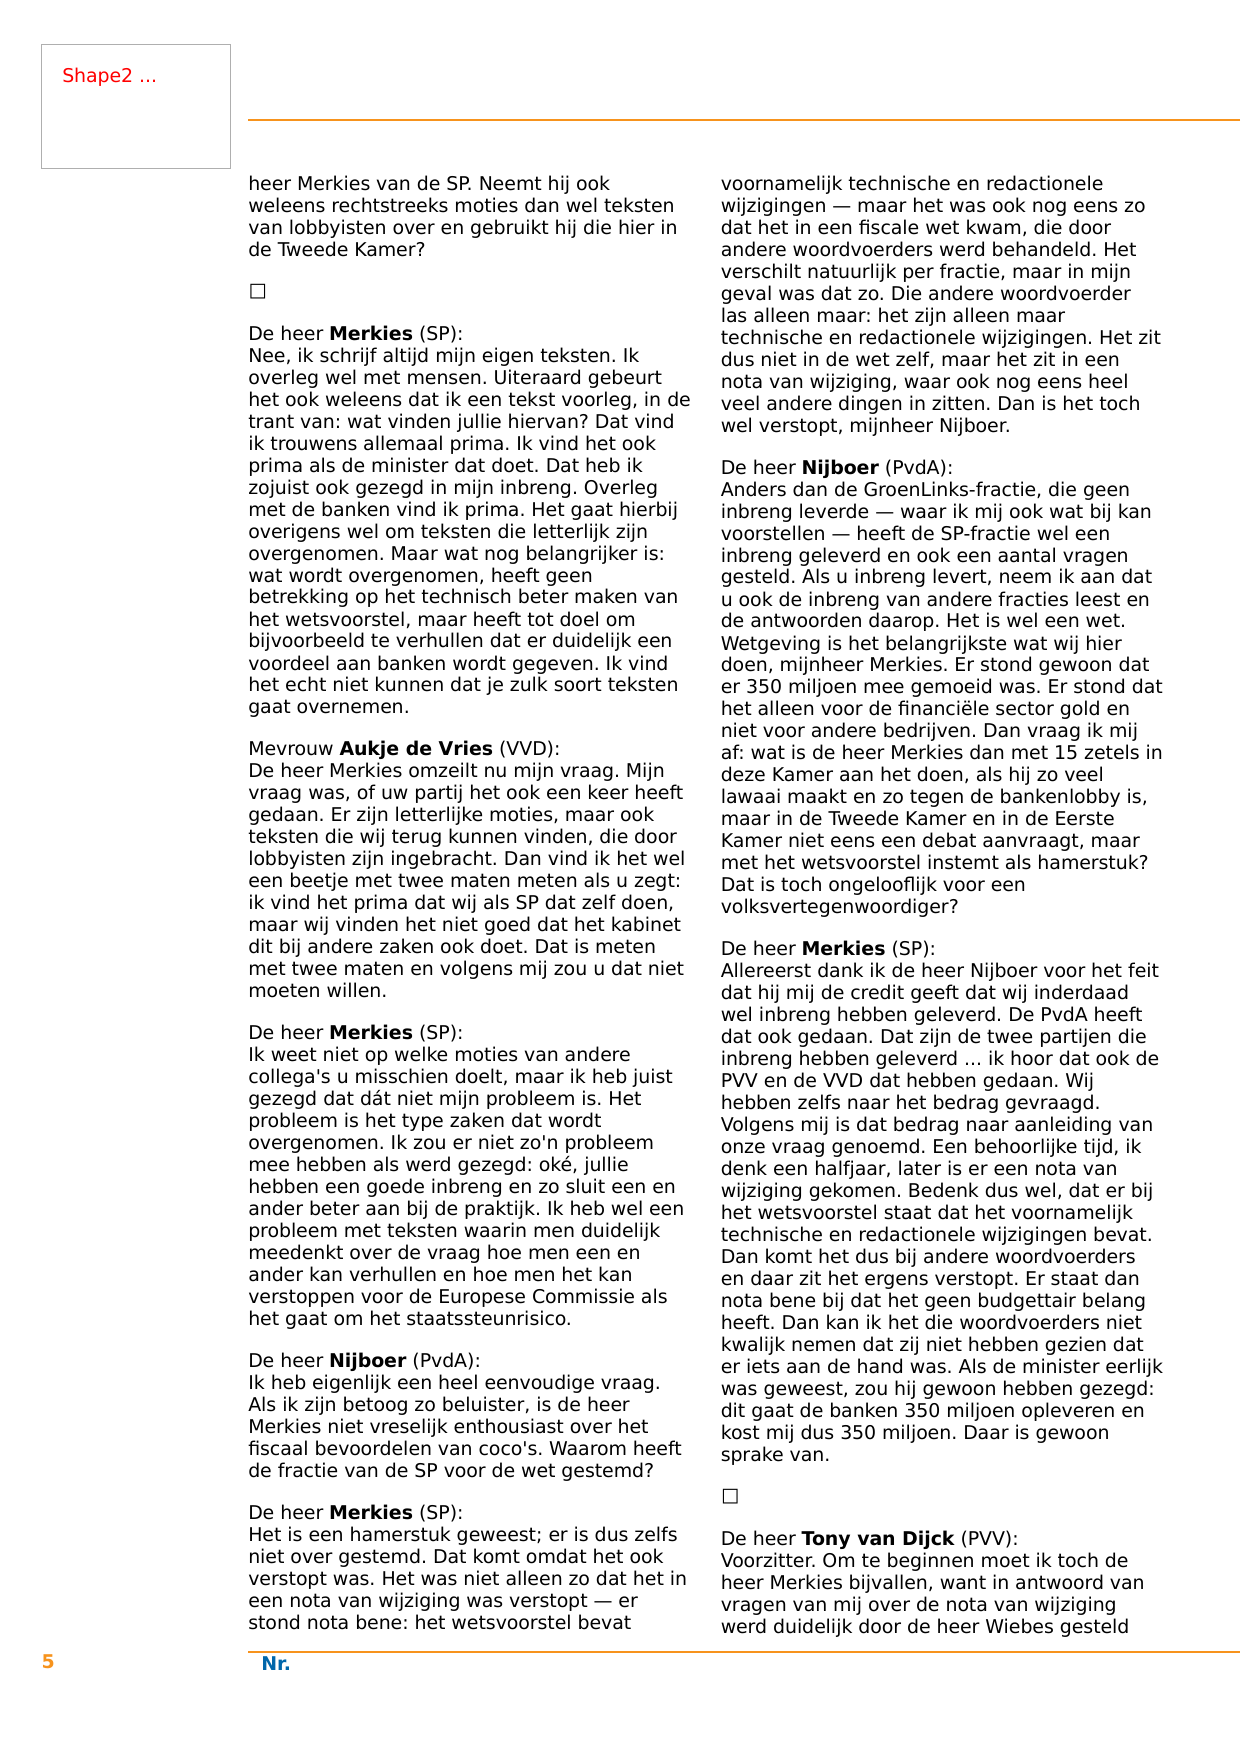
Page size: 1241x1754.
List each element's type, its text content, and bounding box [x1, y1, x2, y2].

text Het is een hamerstuk geweest; er is dus zelfs niet over gestemd. Dat komt omdat het ook verstopt was. Het was niet alleen zo dat het in een nota van wijziging was verstopt — er stond nota bene: het wetsvoorstel bevat [248, 1524, 691, 1633]
text heer Merkies van de SP. Neemt hij ook weleens rechtstreeks moties dan wel teksten van lobbyisten over en gebruikt hij die hier in de Tweede Kamer? [248, 173, 691, 261]
text Allereerst dank ik de heer Nijboer voor het feit dat hij mij de credit geeft dat wij inderdaad wel inbreng hebben geleverd. De PvdA heeft dat ook gedaan. Dat zijn de twee partijen die inbreng hebben geleverd ... ik hoor dat ook de PVV en de VVD dat hebben gedaan. Wij hebben zelfs naar het bedrag gevraagd. Volgens mij is dat bedrag naar aanleiding van onze vraag genoemd. Een behoorlijke tijd, ik denk een halfjaar, later is er een nota van wijziging gekomen. Bedenk dus wel, dat er bij het wetsvoorstel staat dat het voornamelijk technische en redactionele wijzigingen bevat. Dan komt het dus bij andere woordvoerders en daar zit het ergens verstopt. Er staat dan nota bene bij dat het geen budgettair belang heeft. Dan kan ik het die woordvoerders niet kwalijk nemen dat zij niet hebben gezien dat er iets aan de hand was. Als de minister eerlijk was geweest, zou hij gewoon hebben gezegd: dit gaat de banken 350 miljoen opleveren en kost mij dus 350 miljoen. Daar is gewoon sprake van. [721, 960, 1163, 1466]
text De heer Merkies (SP): [248, 1022, 691, 1044]
text Ik heb eigenlijk een heel eenvoudige vraag. Als ik zijn betoog zo beluister, is de heer Merkies niet vreselijk enthousiast over het fiscaal bevoordelen van coco's. Waarom heeft de fractie van de SP voor de wet gestemd? [248, 1372, 691, 1482]
text voornamelijk technische en redactionele wijzigingen — maar het was ook nog eens zo dat het in een fiscale wet kwam, die door andere woordvoerders werd behandeld. Het verschilt natuurlijk per fractie, maar in mijn geval was dat zo. Die andere woordvoerder las alleen maar: het zijn alleen maar technische en redactionele wijzigingen. Het zit dus niet in de wet zelf, maar het zit in een nota van wijziging, waar ook nog eens heel veel andere dingen in zitten. Dan is het toch wel verstopt, mijnheer Nijboer. [721, 173, 1163, 437]
text ⬜ [248, 281, 691, 303]
text De heer Merkies (SP): [248, 323, 691, 345]
text De heer Tony van Dijck (PVV): [721, 1528, 1163, 1549]
text Ik weet niet op welke moties van andere collega's u misschien doelt, maar ik heb juist gezegd dat dát niet mijn probleem is. Het probleem is het type zaken dat wordt overgenomen. Ik zou er niet zo'n probleem mee hebben als werd gezegd: oké, jullie hebben een goede inbreng en zo sluit een en ander beter aan bij de praktijk. Ik heb wel een probleem met teksten waarin men duidelijk meedenkt over de vraag hoe men een en ander kan verhullen en hoe men het kan verstoppen voor de Europese Commissie als het gaat om het staatssteunrisico. [248, 1044, 691, 1330]
text Nee, ik schrijf altijd mijn eigen teksten. Ik overleg wel met mensen. Uiteraard gebeurt het ook weleens dat ik een tekst voorleg, in de trant van: wat vinden jullie hiervan? Dat vind ik trouwens allemaal prima. Ik vind het ook prima als de minister dat doet. Dat heb ik zojuist ook gezegd in mijn inbreng. Overleg met de banken vind ik prima. Het gaat hierbij overigens wel om teksten die letterlijk zijn overgenomen. Maar wat nog belangrijker is: wat wordt overgenomen, heeft geen betrekking op het technisch beter maken van het wetsvoorstel, maar heeft tot doel om bijvoorbeeld te verhullen dat er duidelijk een voordeel aan banken wordt gegeven. Ik vind het echt niet kunnen dat je zulk soort teksten gaat overnemen. [248, 345, 691, 718]
text Anders dan de GroenLinks-fractie, die geen inbreng leverde — waar ik mij ook wat bij kan voorstellen — heeft de SP-fractie wel een inbreng geleverd en ook een aantal vragen gesteld. Als u inbreng levert, neem ik aan dat u ook de inbreng van andere fracties leest en de antwoorden daarop. Het is wel een wet. Wetgeving is het belangrijkste wat wij hier doen, mijnheer Merkies. Er stond gewoon dat er 350 miljoen mee gemoeid was. Er stond dat het alleen voor de financiële sector gold en niet voor andere bedrijven. Dan vraag ik mij af: wat is de heer Merkies dan met 15 zetels in deze Kamer aan het doen, als hij zo veel lawaai maakt en zo tegen de bankenlobby is, maar in de Tweede Kamer en in de Eerste Kamer niet eens een debat aanvraagt, maar met het wetsvoorstel instemt als hamerstuk? Dat is toch ongelooflijk voor een volksvertegenwoordiger? [721, 478, 1163, 918]
text ⬜ [721, 1486, 1163, 1508]
text De heer Merkies omzeilt nu mijn vraag. Mijn vraag was, of uw partij het ook een keer heeft gedaan. Er zijn letterlijke moties, maar ook teksten die wij terug kunnen vinden, die door lobbyisten zijn ingebracht. Dan vind ik het wel een beetje met twee maten meten als u zegt: ik vind het prima dat wij als SP dat zelf doen, maar wij vinden het niet goed dat het kabinet dit bij andere zaken ook doet. Dat is meten met twee maten en volgens mij zou u dat niet moeten willen. [248, 760, 691, 1002]
text De heer Merkies (SP): [721, 938, 1163, 960]
text Mevrouw Aukje de Vries (VVD): [248, 738, 691, 760]
text De heer Nijboer (PvdA): [721, 457, 1163, 478]
text De heer Nijboer (PvdA): [248, 1350, 691, 1372]
text De heer Merkies (SP): [248, 1502, 691, 1524]
text Voorzitter. Om te beginnen moet ik toch de heer Merkies bijvallen, want in antwoord van vragen van mij over de nota van wijziging werd duidelijk door de heer Wiebes gesteld [721, 1549, 1163, 1637]
